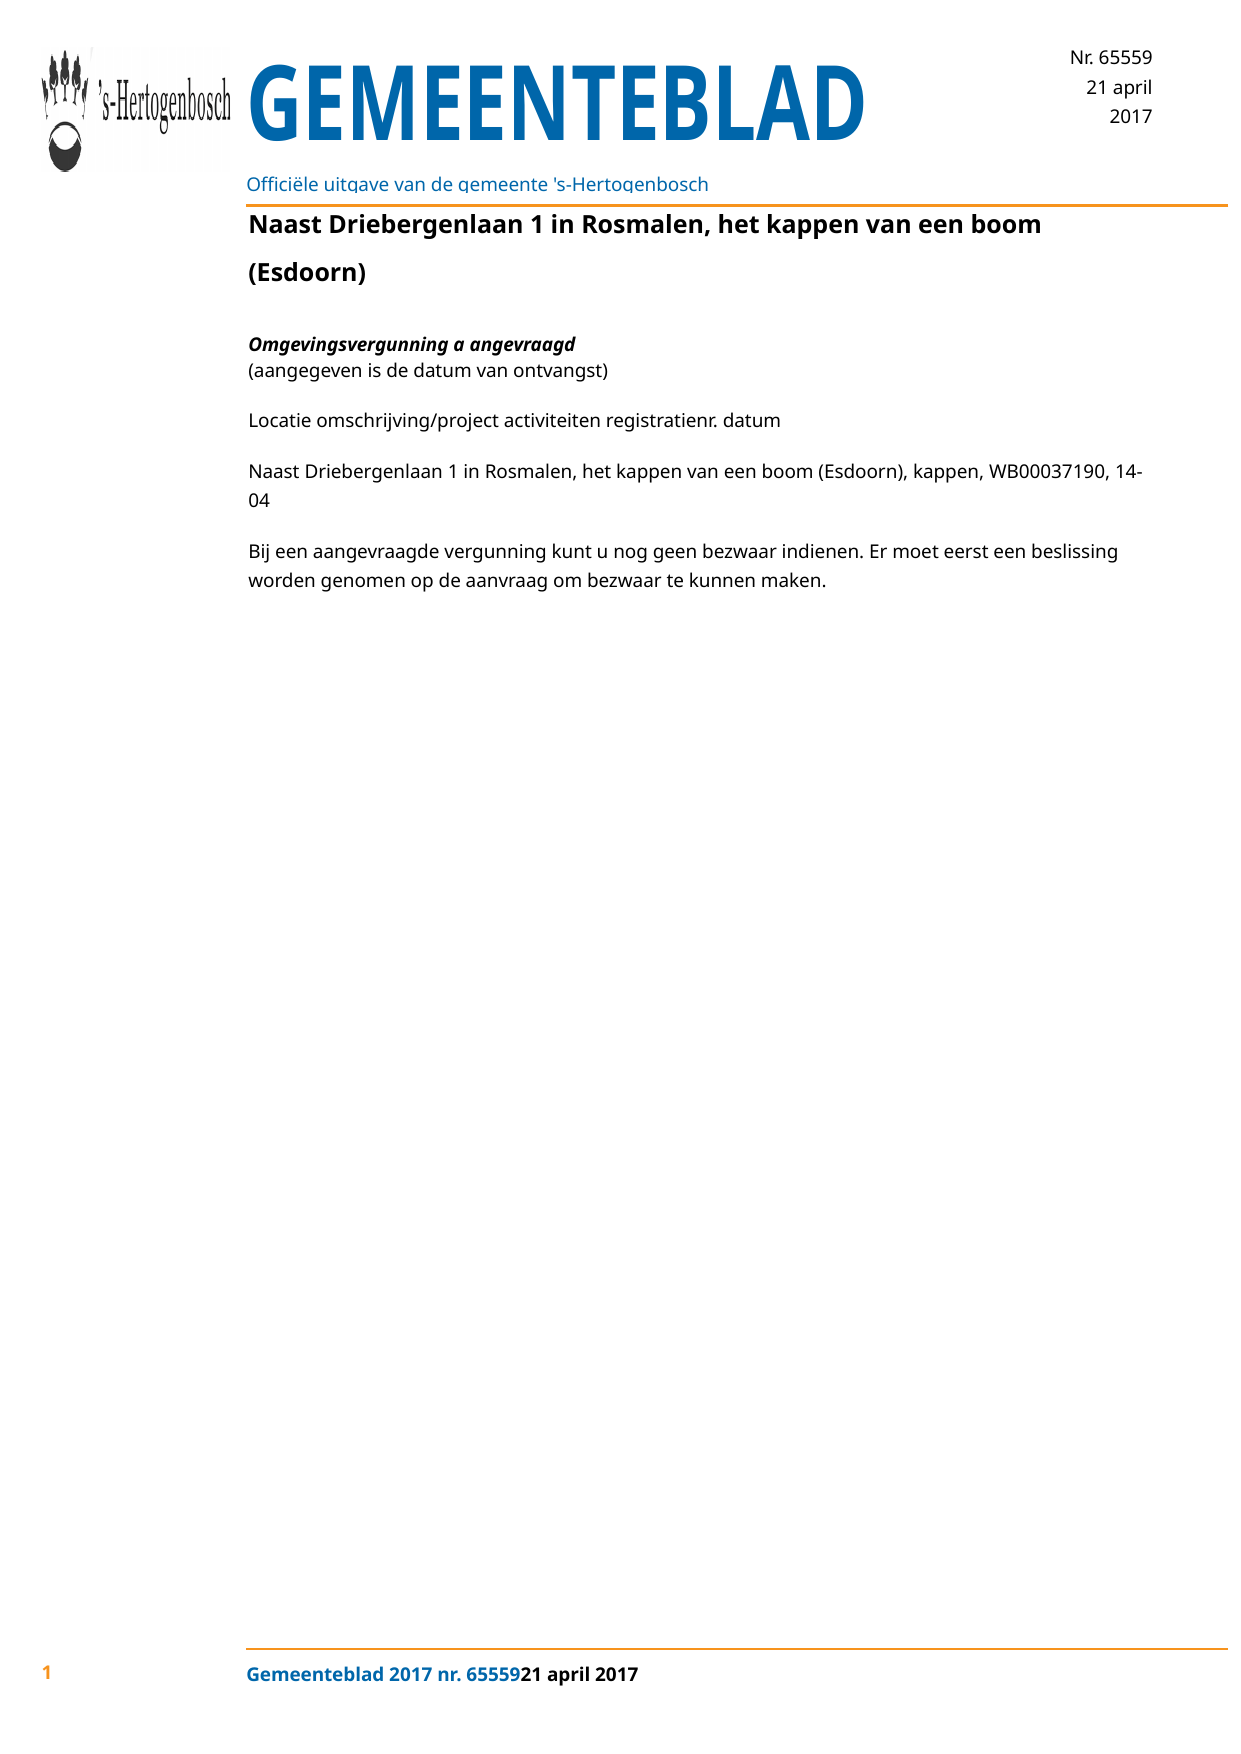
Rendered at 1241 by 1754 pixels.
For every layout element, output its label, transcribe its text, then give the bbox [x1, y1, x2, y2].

text Naast Driebergenlaan 1 in Rosmalen, het kappen van een boom (Esdoorn), kappen, WB00037190, 14-04 [248, 458, 1152, 513]
text Locatie omschrijving/project activiteiten registratienr. datum [248, 408, 1152, 433]
text Omgevingsvergunning a angevraagd [248, 331, 1152, 357]
picture [41, 47, 231, 172]
text Naast Driebergenlaan 1 in Rosmalen, het kappen van een boom (Esdoorn) [248, 207, 1152, 288]
text (aangegeven is de datum van ontvangst) [248, 357, 1152, 383]
text Bij een aangevraagde vergunning kunt u nog geen bezwaar indienen. Er moet eerst een beslissing worden genomen op de aanvraag om bezwaar te kunnen maken. [248, 538, 1152, 593]
